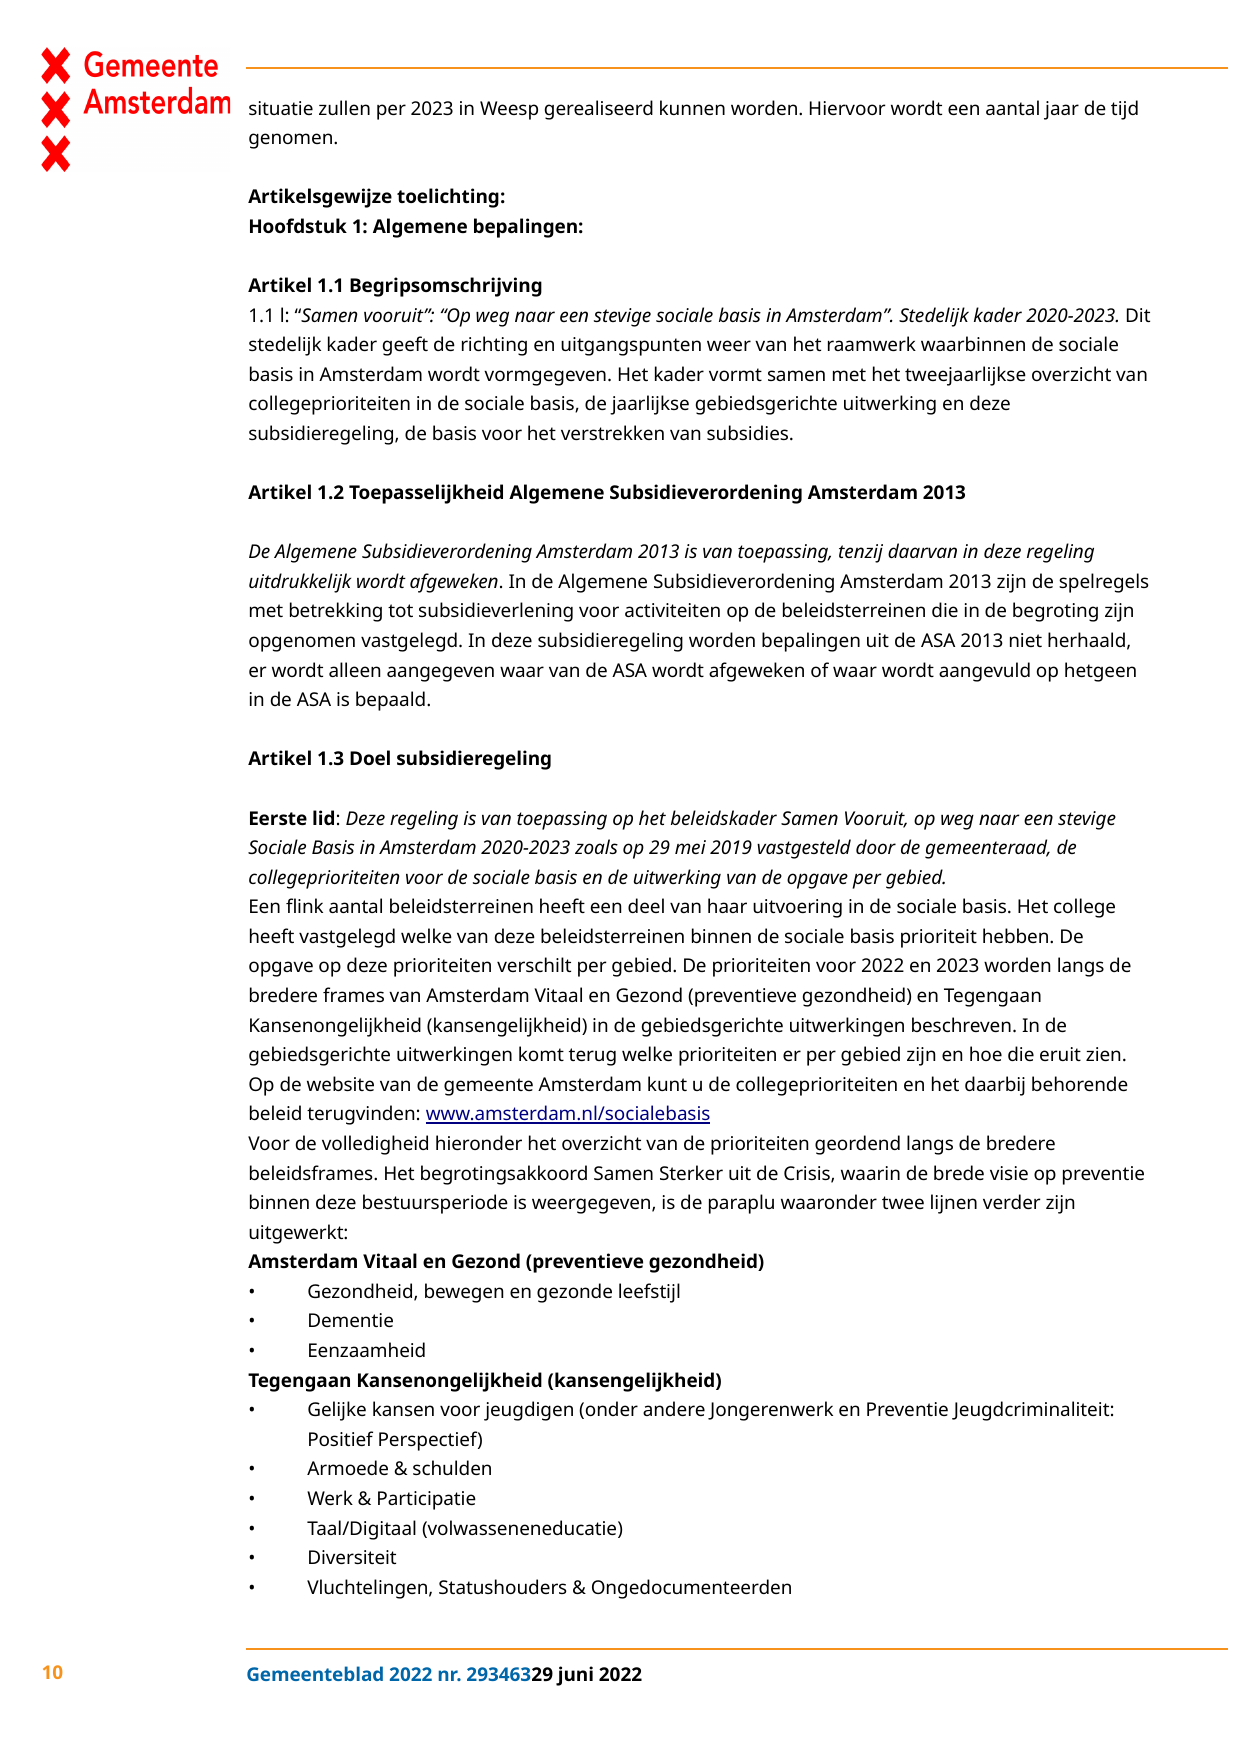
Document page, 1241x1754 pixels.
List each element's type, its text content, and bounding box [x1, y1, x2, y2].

text Amsterdam Vitaal en Gezond (preventieve gezondheid) [248, 1248, 1152, 1274]
text situatie zullen per 2023 in Weesp gerealiseerd kunnen worden. Hiervoor wordt een aantal jaar de tijd genomen. [248, 95, 1152, 150]
text 1.1 l: “Samen vooruit”: “Op weg naar een stevige sociale basis in Amsterdam”. Stedelijk kader 2020-2023. Dit stedelijk kader geeft de richting en uitgangspunten weer van het raamwerk waarbinnen de sociale basis in Amsterdam wordt vormgegeven. Het kader vormt samen met het tweejaarlijkse overzicht van collegeprioriteiten in de sociale basis, de jaarlijkse gebiedsgerichte uitwerking en deze subsidieregeling, de basis voor het verstrekken van subsidies. [248, 302, 1152, 446]
list Gezondheid, bewegen en gezonde leefstijl [248, 1278, 1152, 1304]
list Gelijke kansen voor jeugdigen (onder andere Jongerenwerk en Preventie Jeugdcriminaliteit: Positief Perspectief) [248, 1396, 1152, 1452]
text Eerste lid: Deze regeling is van toepassing op het beleidskader Samen Vooruit, op weg naar een stevige Sociale Basis in Amsterdam 2020-2023 zoals op 29 mei 2019 vastgesteld door de gemeenteraad, de collegeprioriteiten voor de sociale basis en de uitwerking van de opgave per gebied. [248, 805, 1152, 890]
picture [41, 47, 231, 172]
list Eenzaamheid [248, 1337, 1152, 1363]
text Hoofdstuk 1: Algemene bepalingen: [248, 213, 1152, 239]
text Voor de volledigheid hieronder het overzicht van de prioriteiten geordend langs de bredere beleidsframes. Het begrotingsakkoord Samen Sterker uit de Crisis, waarin de brede visie op preventie binnen deze bestuursperiode is weergegeven, is de paraplu waaronder twee lijnen verder zijn uitgewerkt: [248, 1130, 1152, 1245]
text Op de website van de gemeente Amsterdam kunt u de collegeprioriteiten en het daarbij behorende beleid terugvinden: www.amsterdam.nl/socialebasis [248, 1071, 1152, 1126]
text Artikel 1.1 Begripsomschrijving [248, 272, 1152, 298]
text De Algemene Subsidieverordening Amsterdam 2013 is van toepassing, tenzij daarvan in deze regeling uitdrukkelijk wordt afgeweken. In de Algemene Subsidieverordening Amsterdam 2013 zijn de spelregels met betrekking tot subsidieverlening voor activiteiten op de beleidsterreinen die in de begroting zijn opgenomen vastgelegd. In deze subsidieregeling worden bepalingen uit de ASA 2013 niet herhaald, er wordt alleen aangegeven waar van de ASA wordt afgeweken of waar wordt aangevuld op hetgeen in de ASA is bepaald. [248, 538, 1152, 712]
list Diversiteit [248, 1544, 1152, 1570]
text Artikel 1.3 Doel subsidieregeling [248, 746, 1152, 771]
list Werk & Participatie [248, 1485, 1152, 1511]
text Een flink aantal beleidsterreinen heeft een deel van haar uitvoering in de sociale basis. Het college heeft vastgelegd welke van deze beleidsterreinen binnen de sociale basis prioriteit hebben. De opgave op deze prioriteiten verschilt per gebied. De prioriteiten voor 2022 en 2023 worden langs de bredere frames van Amsterdam Vitaal en Gezond (preventieve gezondheid) en Tegengaan Kansenongelijkheid (kansengelijkheid) in de gebiedsgerichte uitwerkingen beschreven. In de gebiedsgerichte uitwerkingen komt terug welke prioriteiten er per gebied zijn en hoe die eruit zien. [248, 893, 1152, 1067]
text Artikel 1.2 Toepasselijkheid Algemene Subsidieverordening Amsterdam 2013 [248, 479, 1152, 505]
list Taal/Digitaal (volwasseneneducatie) [248, 1515, 1152, 1541]
text Artikelsgewijze toelichting: [248, 183, 1152, 209]
list Armoede & schulden [248, 1456, 1152, 1481]
text Tegengaan Kansenongelijkheid (kansengelijkheid) [248, 1367, 1152, 1393]
list Vluchtelingen, Statushouders & Ongedocumenteerden [248, 1574, 1152, 1600]
list Dementie [248, 1308, 1152, 1333]
